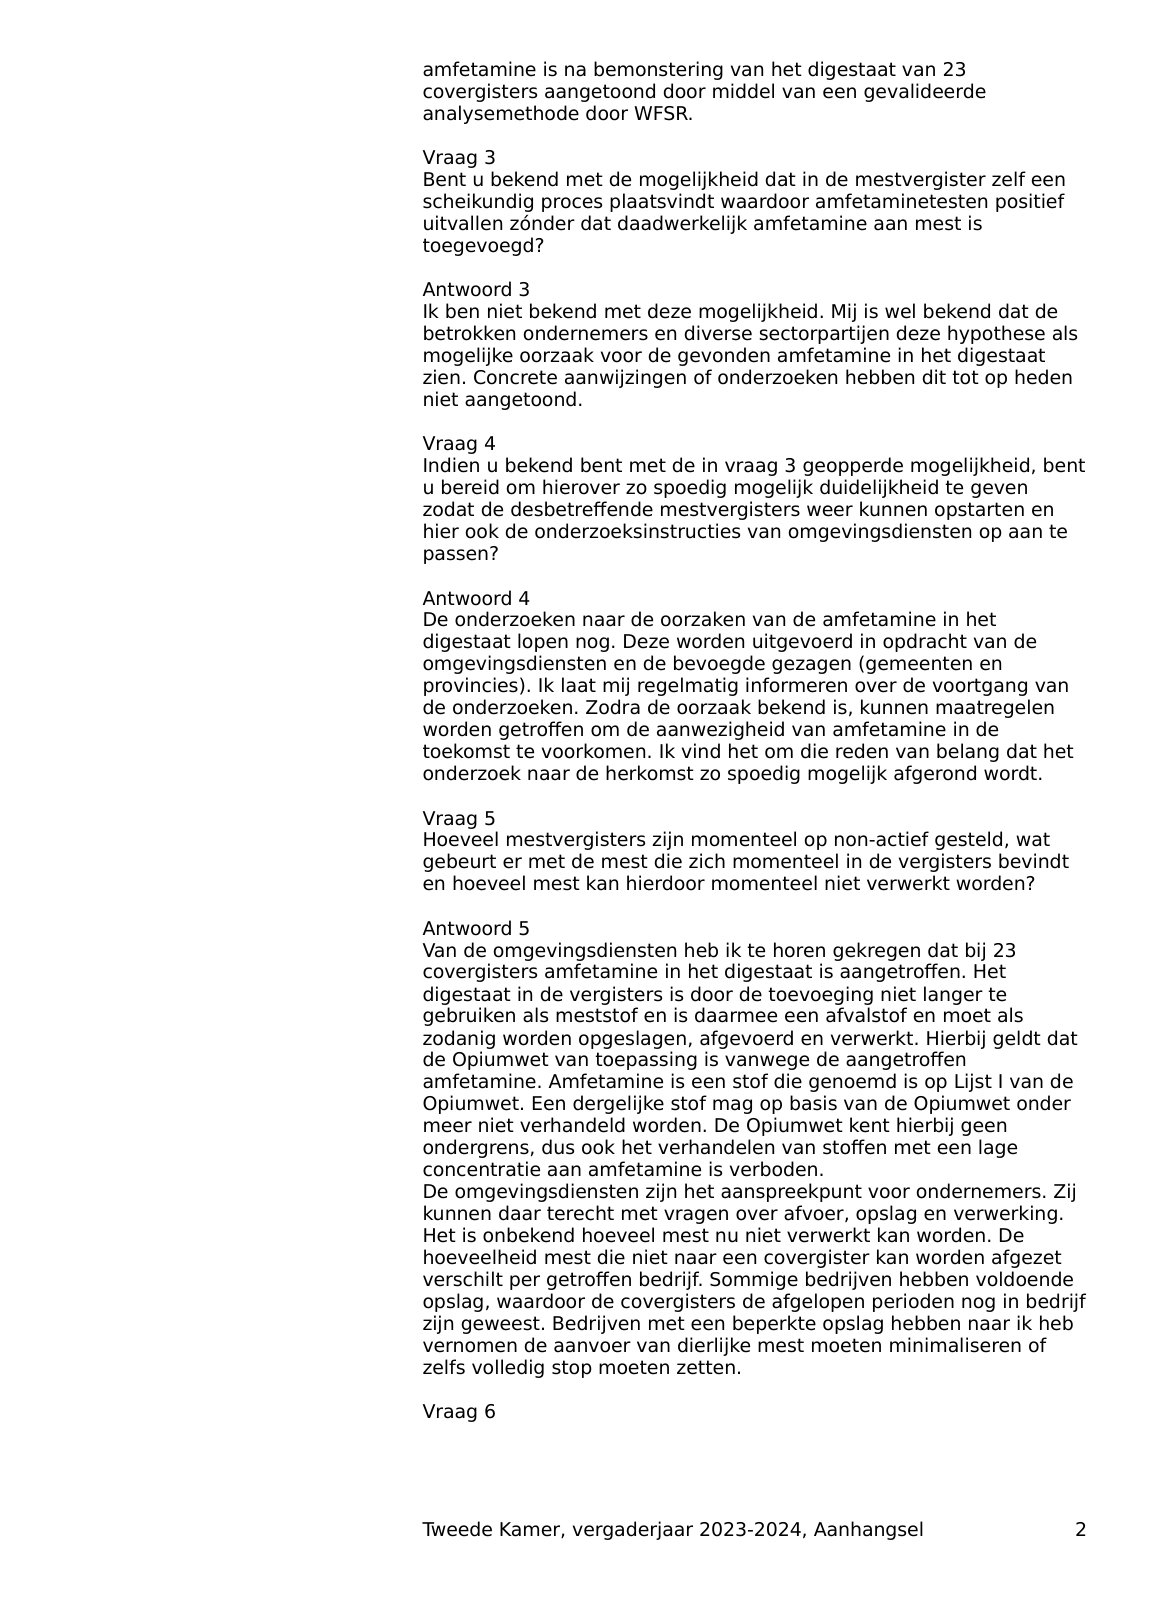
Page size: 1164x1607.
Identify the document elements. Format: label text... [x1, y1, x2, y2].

text Vraag 6 [422, 1401, 1087, 1423]
text Antwoord 4 [422, 587, 1087, 609]
text Antwoord 5 [422, 917, 1087, 939]
text Vraag 5 [422, 807, 1087, 829]
text Antwoord 3 [422, 279, 1087, 301]
text Indien u bekend bent met de in vraag 3 geopperde mogelijkheid, bent u bereid om hierover zo spoedig mogelijk duidelijkheid te geven zodat de desbetreffende mestvergisters weer kunnen opstarten en hier ook de onderzoeksinstructies van omgevingsdiensten op aan te passen? [422, 455, 1087, 565]
text Vraag 4 [422, 433, 1087, 455]
text amfetamine is na bemonstering van het digestaat van 23 covergisters aangetoond door middel van een gevalideerde analysemethode door WFSR. [422, 59, 1087, 125]
text Vraag 3 [422, 147, 1087, 169]
text Bent u bekend met de mogelijkheid dat in de mestvergister zelf een scheikundig proces plaatsvindt waardoor amfetaminetesten positief uitvallen zónder dat daadwerkelijk amfetamine aan mest is toegevoegd? [422, 169, 1087, 257]
text De omgevingsdiensten zijn het aanspreekpunt voor ondernemers. Zij kunnen daar terecht met vragen over afvoer, opslag en verwerking. Het is onbekend hoeveel mest nu niet verwerkt kan worden. De hoeveelheid mest die niet naar een covergister kan worden afgezet verschilt per getroffen bedrijf. Sommige bedrijven hebben voldoende opslag, waardoor de covergisters de afgelopen perioden nog in bedrijf zijn geweest. Bedrijven met een beperkte opslag hebben naar ik heb vernomen de aanvoer van dierlijke mest moeten minimaliseren of zelfs volledig stop moeten zetten. [422, 1181, 1087, 1379]
text Hoeveel mestvergisters zijn momenteel op non-actief gesteld, wat gebeurt er met de mest die zich momenteel in de vergisters bevindt en hoeveel mest kan hierdoor momenteel niet verwerkt worden? [422, 829, 1087, 895]
text Van de omgevingsdiensten heb ik te horen gekregen dat bij 23 covergisters amfetamine in het digestaat is aangetroffen. Het digestaat in de vergisters is door de toevoeging niet langer te gebruiken als meststof en is daarmee een afvalstof en moet als zodanig worden opgeslagen, afgevoerd en verwerkt. Hierbij geldt dat de Opiumwet van toepassing is vanwege de aangetroffen amfetamine. Amfetamine is een stof die genoemd is op Lijst I van de Opiumwet. Een dergelijke stof mag op basis van de Opiumwet onder meer niet verhandeld worden. De Opiumwet kent hierbij geen ondergrens, dus ook het verhandelen van stoffen met een lage concentratie aan amfetamine is verboden. [422, 939, 1087, 1181]
text Ik ben niet bekend met deze mogelijkheid. Mij is wel bekend dat de betrokken ondernemers en diverse sectorpartijen deze hypothese als mogelijke oorzaak voor de gevonden amfetamine in het digestaat zien. Concrete aanwijzingen of onderzoeken hebben dit tot op heden niet aangetoond. [422, 301, 1087, 411]
text De onderzoeken naar de oorzaken van de amfetamine in het digestaat lopen nog. Deze worden uitgevoerd in opdracht van de omgevingsdiensten en de bevoegde gezagen (gemeenten en provincies). Ik laat mij regelmatig informeren over de voortgang van de onderzoeken. Zodra de oorzaak bekend is, kunnen maatregelen worden getroffen om de aanwezigheid van amfetamine in de toekomst te voorkomen. Ik vind het om die reden van belang dat het onderzoek naar de herkomst zo spoedig mogelijk afgerond wordt. [422, 609, 1087, 785]
